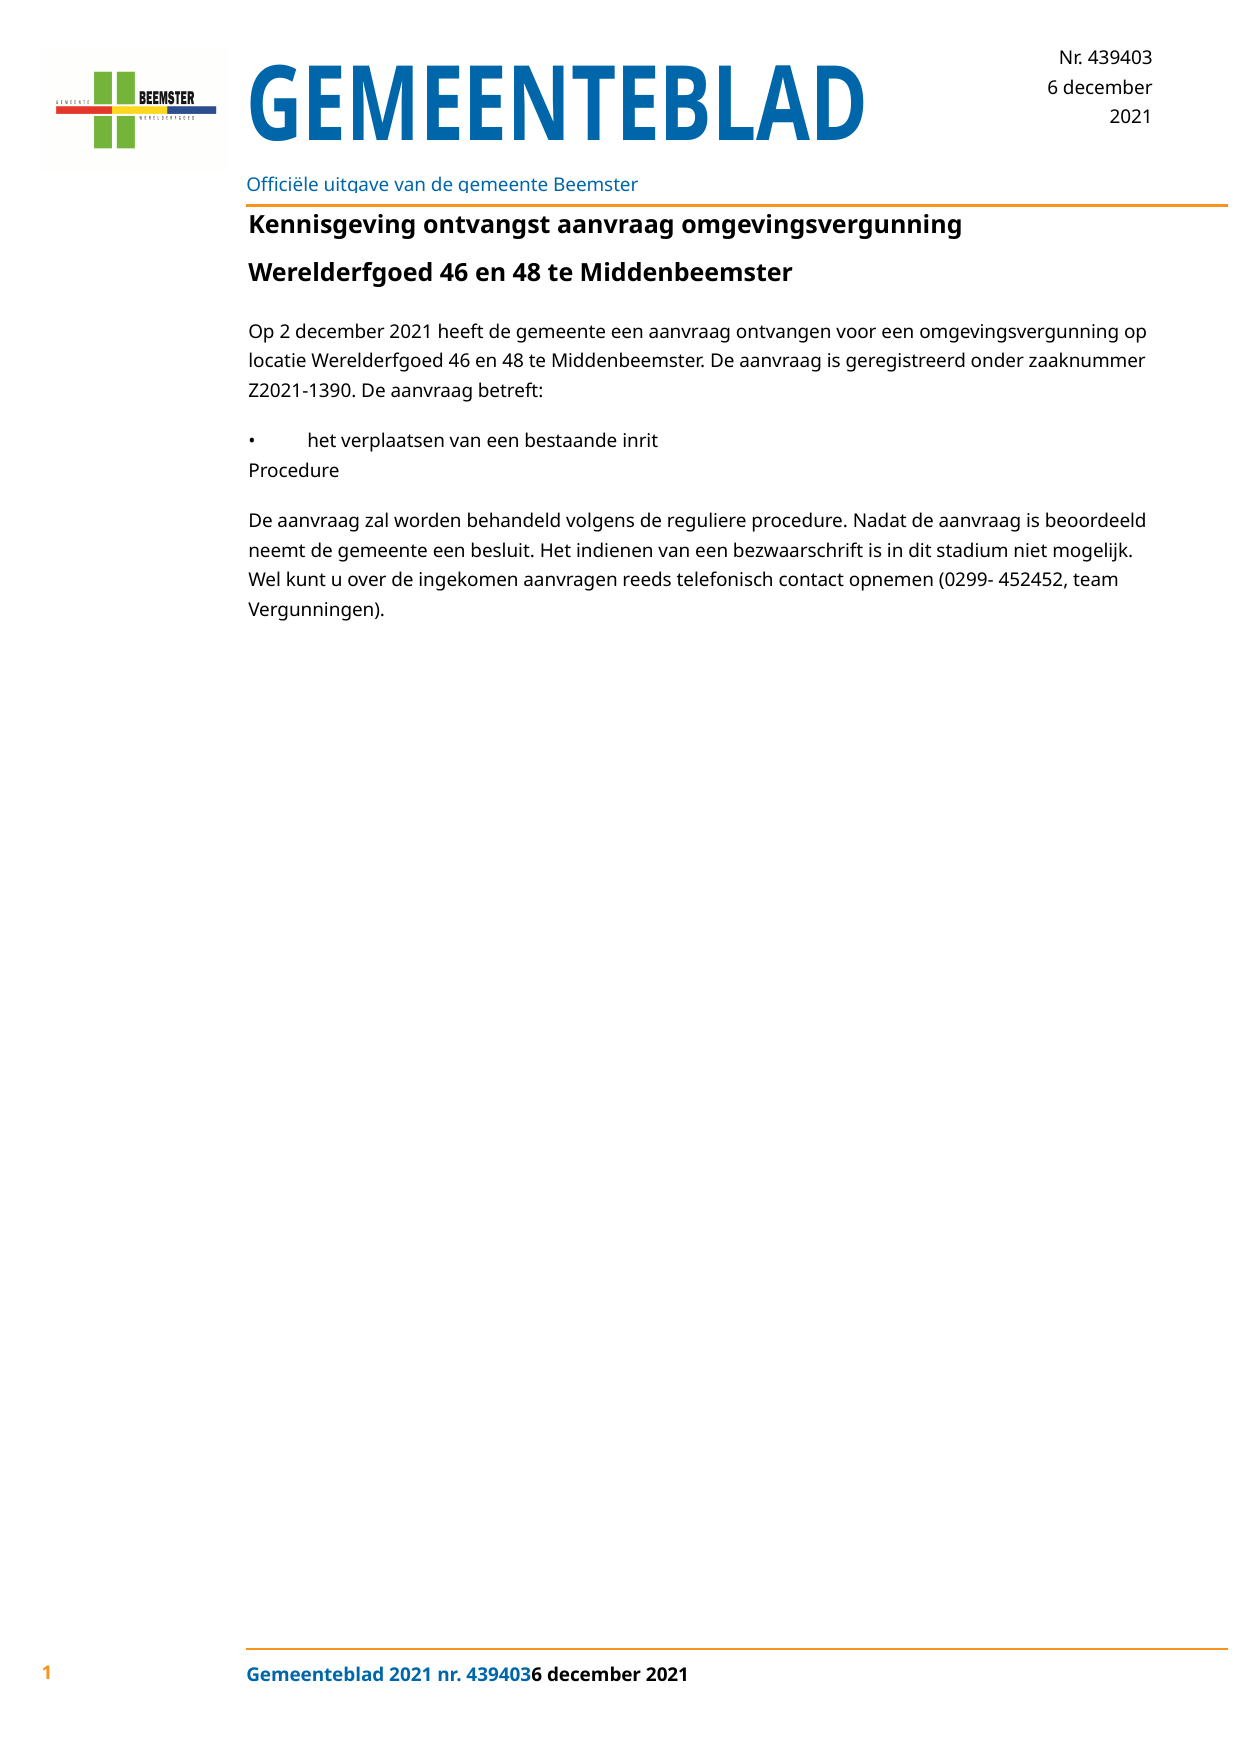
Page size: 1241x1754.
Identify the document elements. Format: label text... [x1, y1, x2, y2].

text De aanvraag zal worden behandeld volgens de reguliere procedure. Nadat de aanvraag is beoordeeld neemt de gemeente een besluit. Het indienen van een bezwaarschrift is in dit stadium niet mogelijk. Wel kunt u over de ingekomen aanvragen reeds telefonisch contact opnemen (0299- 452452, team Vergunningen). [248, 507, 1152, 622]
text Procedure [248, 457, 1152, 483]
list het verplaatsen van een bestaande inrit [248, 427, 1152, 453]
text Kennisgeving ontvangst aanvraag omgevingsvergunning Werelderfgoed 46 en 48 te Middenbeemster [248, 207, 1152, 288]
text Op 2 december 2021 heeft de gemeente een aanvraag ontvangen voor een omgevingsvergunning op locatie Werelderfgoed 46 en 48 te Middenbeemster. De aanvraag is geregistreerd onder zaaknummer Z2021-1390. De aanvraag betreft: [248, 318, 1152, 403]
picture [41, 47, 231, 172]
